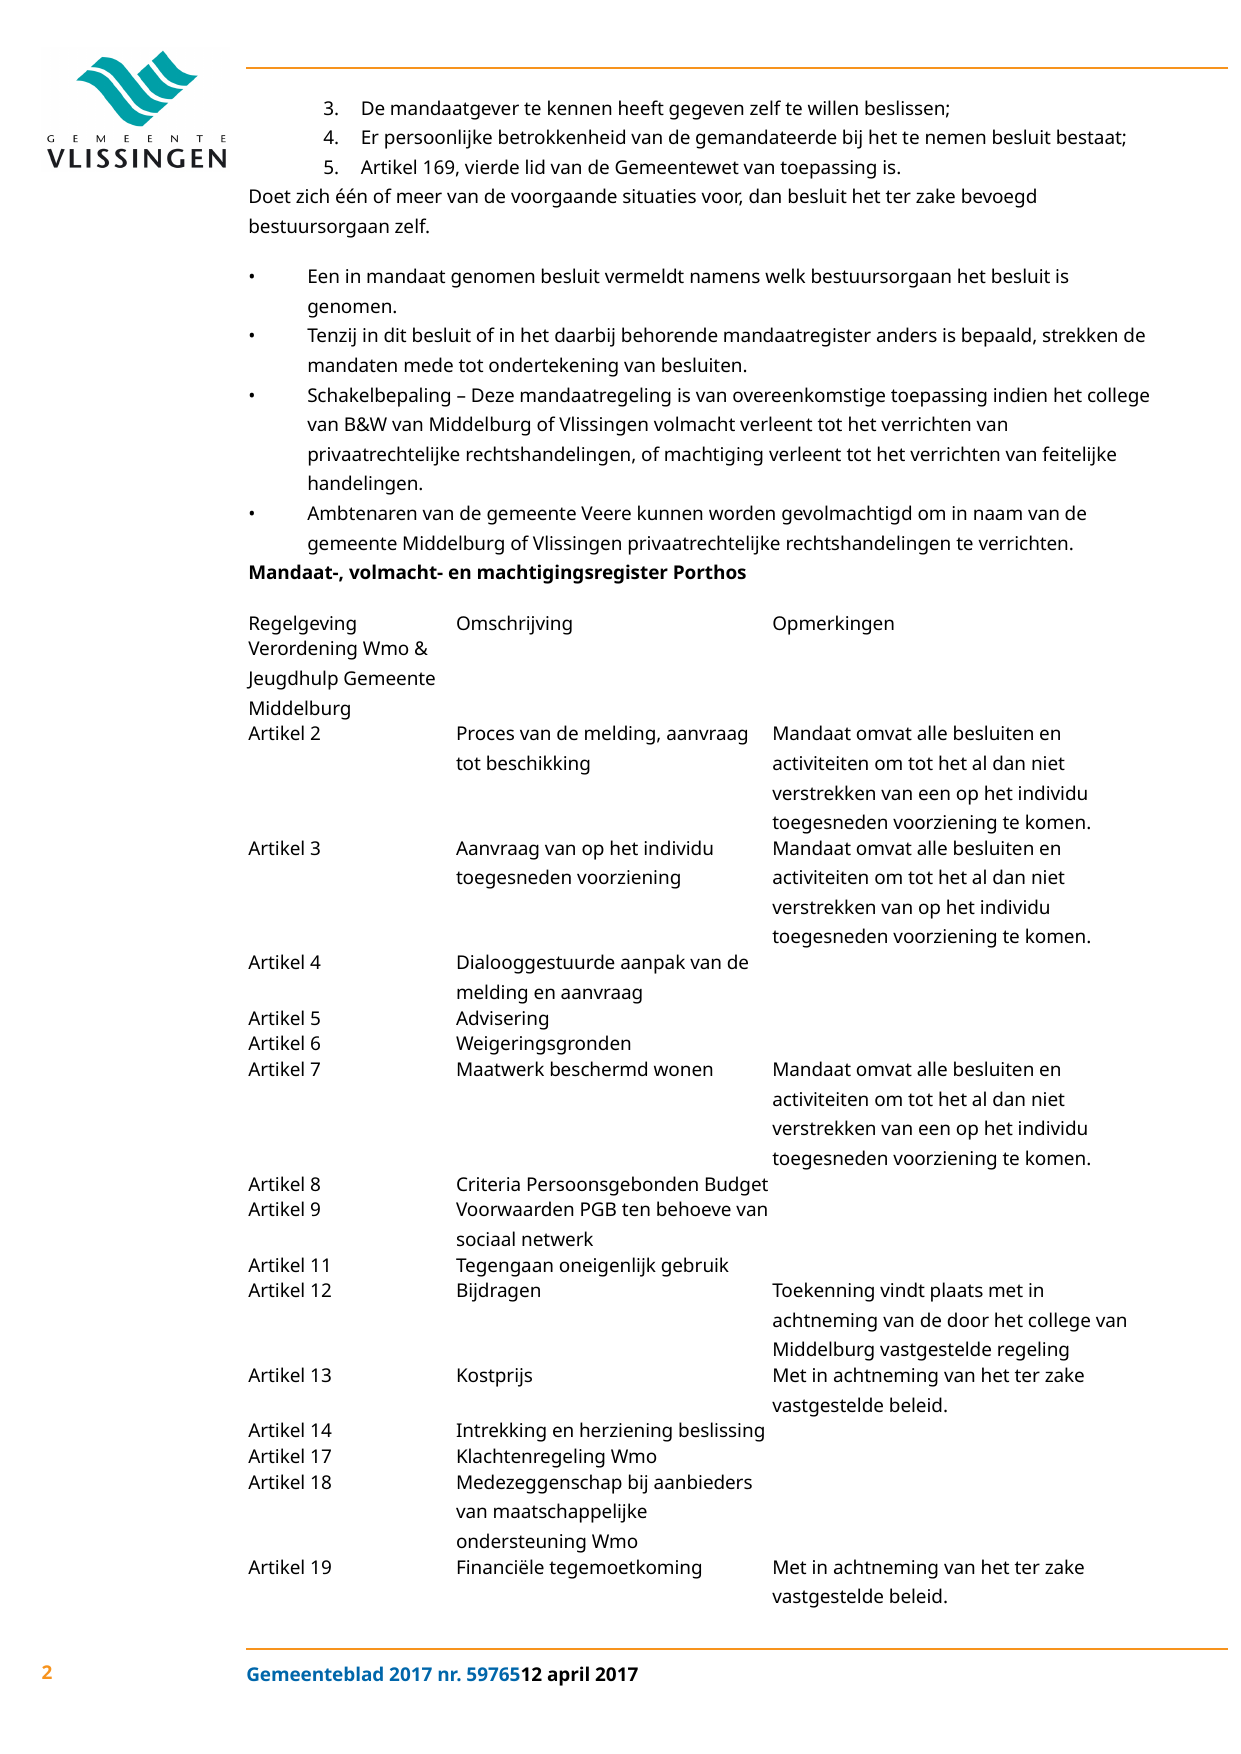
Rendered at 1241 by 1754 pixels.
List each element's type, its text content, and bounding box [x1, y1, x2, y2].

table_cell [772, 1469, 1152, 1554]
table_cell Mandaat omvat alle besluiten en activiteiten om tot het al dan niet verstrekken van een op het individu toegesneden voorziening te komen. [772, 721, 1152, 835]
picture [41, 47, 231, 172]
table_cell Advisering [456, 1005, 772, 1031]
table_cell [772, 1005, 1152, 1031]
table_cell Intrekking en herziening beslissing [456, 1418, 772, 1443]
table_cell [772, 1418, 1152, 1443]
table_cell Mandaat omvat alle besluiten en activiteiten om tot het al dan niet verstrekken van een op het individu toegesneden voorziening te komen. [772, 1056, 1152, 1171]
table_cell [772, 1252, 1152, 1277]
table_cell Verordening Wmo & Jeugdhulp Gemeente Middelburg [248, 636, 456, 721]
table_cell Weigeringsgronden [456, 1031, 772, 1056]
table_cell Voorwaarden PGB ten behoeve van sociaal netwerk [456, 1196, 772, 1252]
list Er persoonlijke betrokkenheid van de gemandateerde bij het te nemen besluit bestaat; [323, 124, 1152, 150]
table_cell Dialooggestuurde aanpak van de melding en aanvraag [456, 950, 772, 1005]
table_header Regelgeving [248, 610, 456, 636]
table_cell Artikel 8 [248, 1171, 456, 1196]
table_cell [772, 1444, 1152, 1469]
table_cell Met in achtneming van het ter zake vastgestelde beleid. [772, 1363, 1152, 1418]
list De mandaatgever te kennen heeft gegeven zelf te willen beslissen; [323, 95, 1152, 121]
table_cell Tegengaan oneigenlijk gebruik [456, 1252, 772, 1277]
table_cell Artikel 17 [248, 1444, 456, 1469]
table_cell Kostprijs [456, 1363, 772, 1418]
table_cell Toekenning vindt plaats met in achtneming van de door het college van Middelburg vastgestelde regeling [772, 1278, 1152, 1362]
list Een in mandaat genomen besluit vermeldt namens welk bestuursorgaan het besluit is genomen. [248, 263, 1152, 319]
table_cell Artikel 14 [248, 1418, 456, 1443]
table_header Opmerkingen [772, 610, 1152, 636]
text Mandaat-, volmacht- en machtigingsregister Porthos [248, 559, 1152, 585]
table_header Omschrijving [456, 610, 772, 636]
table_cell [772, 1196, 1152, 1252]
table_cell Artikel 11 [248, 1252, 456, 1277]
table_cell Proces van de melding, aanvraag tot beschikking [456, 721, 772, 835]
table_cell Medezeggenschap bij aanbieders van maatschappelijke ondersteuning Wmo [456, 1469, 772, 1554]
table_cell Artikel 2 [248, 721, 456, 835]
table_cell [772, 1171, 1152, 1196]
table_cell Artikel 6 [248, 1031, 456, 1056]
table_cell Artikel 18 [248, 1469, 456, 1554]
table_cell Criteria Persoonsgebonden Budget [456, 1171, 772, 1196]
table_cell Artikel 3 [248, 835, 456, 949]
list Schakelbepaling – Deze mandaatregeling is van overeenkomstige toepassing indien het college van B&W van Middelburg of Vlissingen volmacht verleent tot het verrichten van privaatrechtelijke rechtshandelingen, of machtiging verleent tot het verrichten van feitelijke handelingen. [248, 382, 1152, 496]
table_cell [772, 636, 1152, 721]
table_cell Artikel 19 [248, 1554, 456, 1609]
table_cell Financiële tegemoetkoming [456, 1554, 772, 1609]
table_cell Mandaat omvat alle besluiten en activiteiten om tot het al dan niet verstrekken van op het individu toegesneden voorziening te komen. [772, 835, 1152, 949]
table_cell Artikel 4 [248, 950, 456, 1005]
table_cell Bijdragen [456, 1278, 772, 1362]
list Artikel 169, vierde lid van de Gemeentewet van toepassing is. [323, 154, 1152, 180]
table_cell Artikel 13 [248, 1363, 456, 1418]
text Doet zich één of meer van de voorgaande situaties voor, dan besluit het ter zake bevoegd bestuursorgaan zelf. [248, 183, 1152, 239]
table_cell Artikel 7 [248, 1056, 456, 1171]
list Tenzij in dit besluit of in het daarbij behorende mandaatregister anders is bepaald, strekken de mandaten mede tot ondertekening van besluiten. [248, 323, 1152, 378]
table_cell Artikel 5 [248, 1005, 456, 1031]
table_cell Aanvraag van op het individu toegesneden voorziening [456, 835, 772, 949]
table_cell [772, 1031, 1152, 1056]
table_cell [772, 950, 1152, 1005]
table_cell Klachtenregeling Wmo [456, 1444, 772, 1469]
table_cell [456, 636, 772, 721]
table_cell Artikel 9 [248, 1196, 456, 1252]
list Ambtenaren van de gemeente Veere kunnen worden gevolmachtigd om in naam van de gemeente Middelburg of Vlissingen privaatrechtelijke rechtshandelingen te verrichten. [248, 500, 1152, 556]
table_cell Artikel 12 [248, 1278, 456, 1362]
table_cell Maatwerk beschermd wonen [456, 1056, 772, 1171]
table_cell Met in achtneming van het ter zake vastgestelde beleid. [772, 1554, 1152, 1609]
